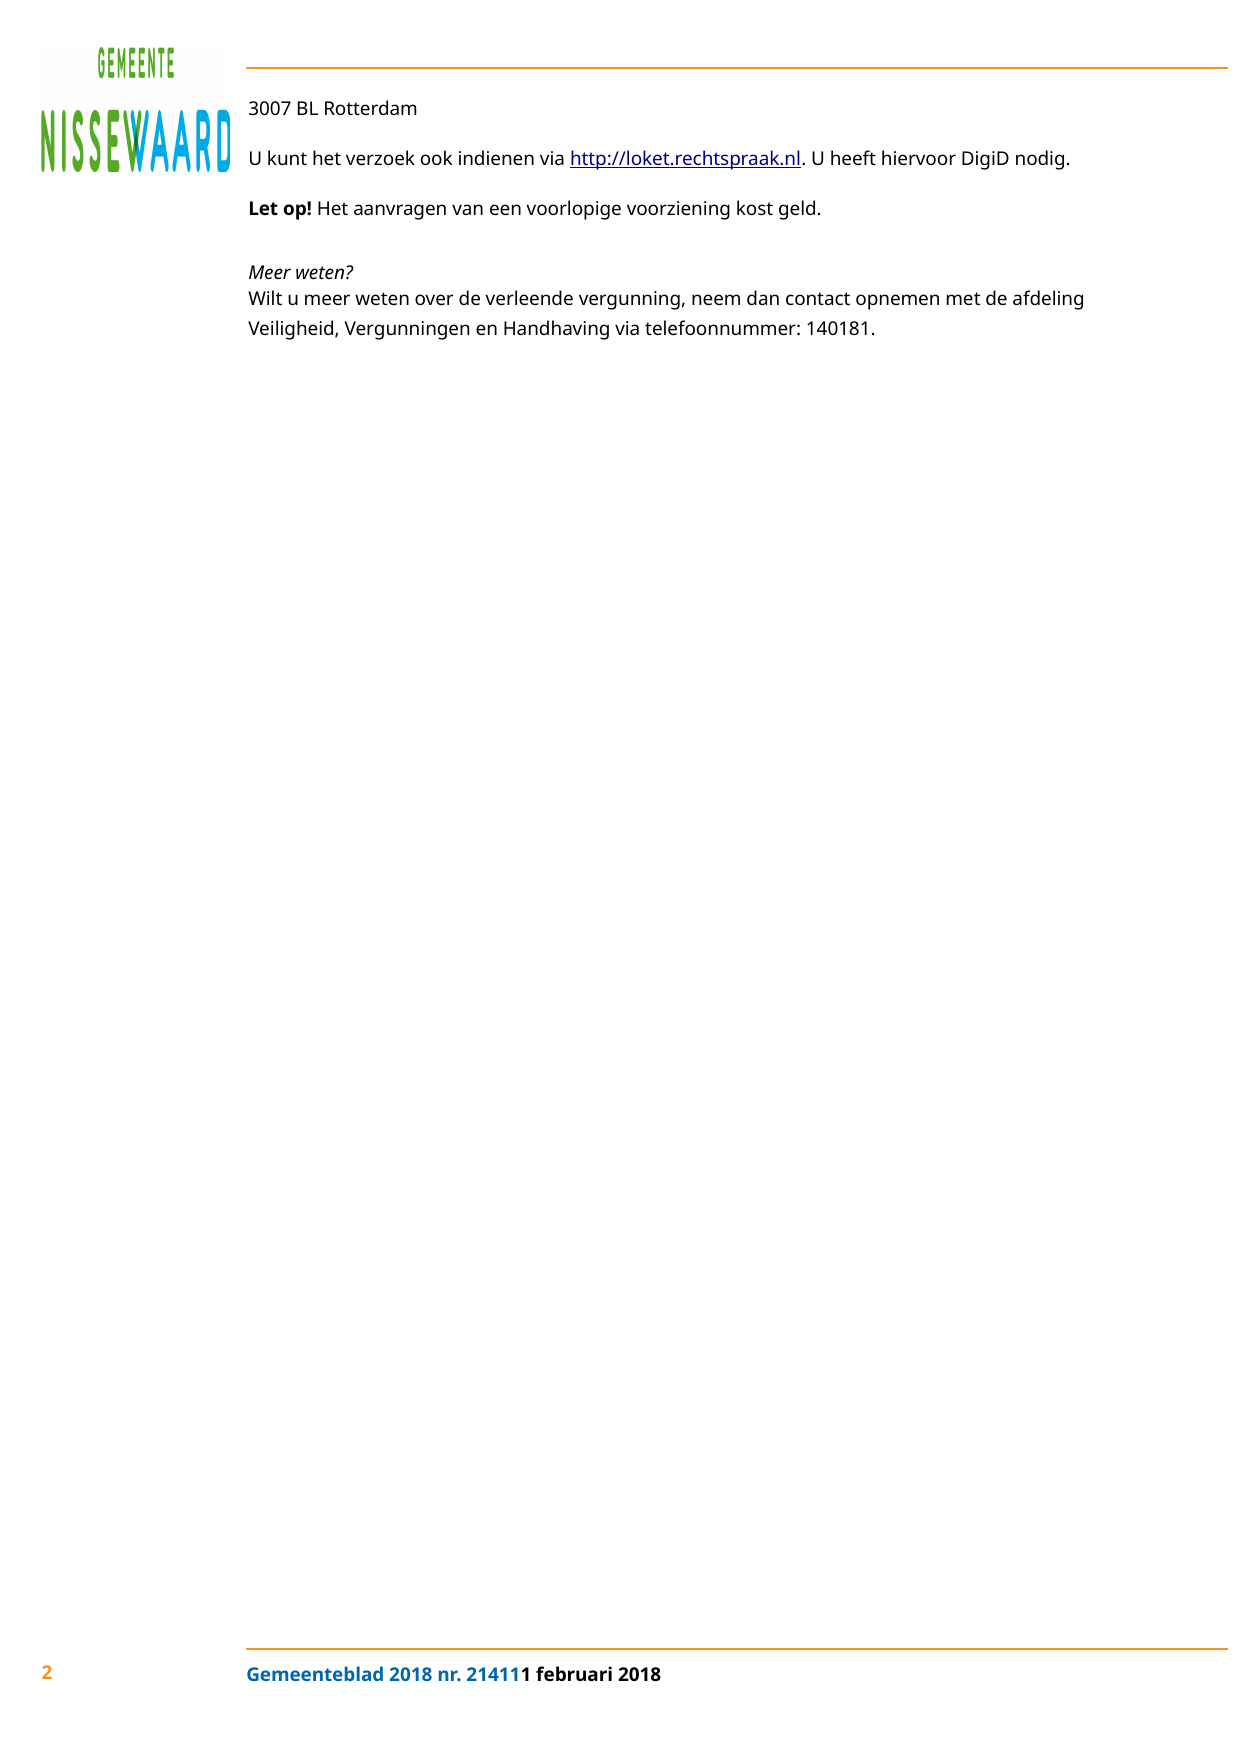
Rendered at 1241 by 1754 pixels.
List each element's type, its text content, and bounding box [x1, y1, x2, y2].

text U kunt het verzoek ook indienen via http://loket.rechtspraak.nl. U heeft hiervoor DigiD nodig. [248, 145, 1152, 171]
text Wilt u meer weten over de verleende vergunning, neem dan contact opnemen met de afdeling Veiligheid, Vergunningen en Handhaving via telefoonnummer: 140181. [248, 285, 1152, 341]
picture [41, 47, 231, 172]
picture [200, 151, 206, 172]
text Let op! Het aanvragen van een voorlopige voorziening kost geld. [248, 196, 1152, 221]
picture [176, 157, 187, 172]
picture [222, 122, 227, 160]
text Meer weten? [248, 259, 1152, 285]
picture [154, 157, 165, 172]
text 3007 BL Rotterdam [248, 95, 1152, 121]
picture [201, 122, 206, 138]
